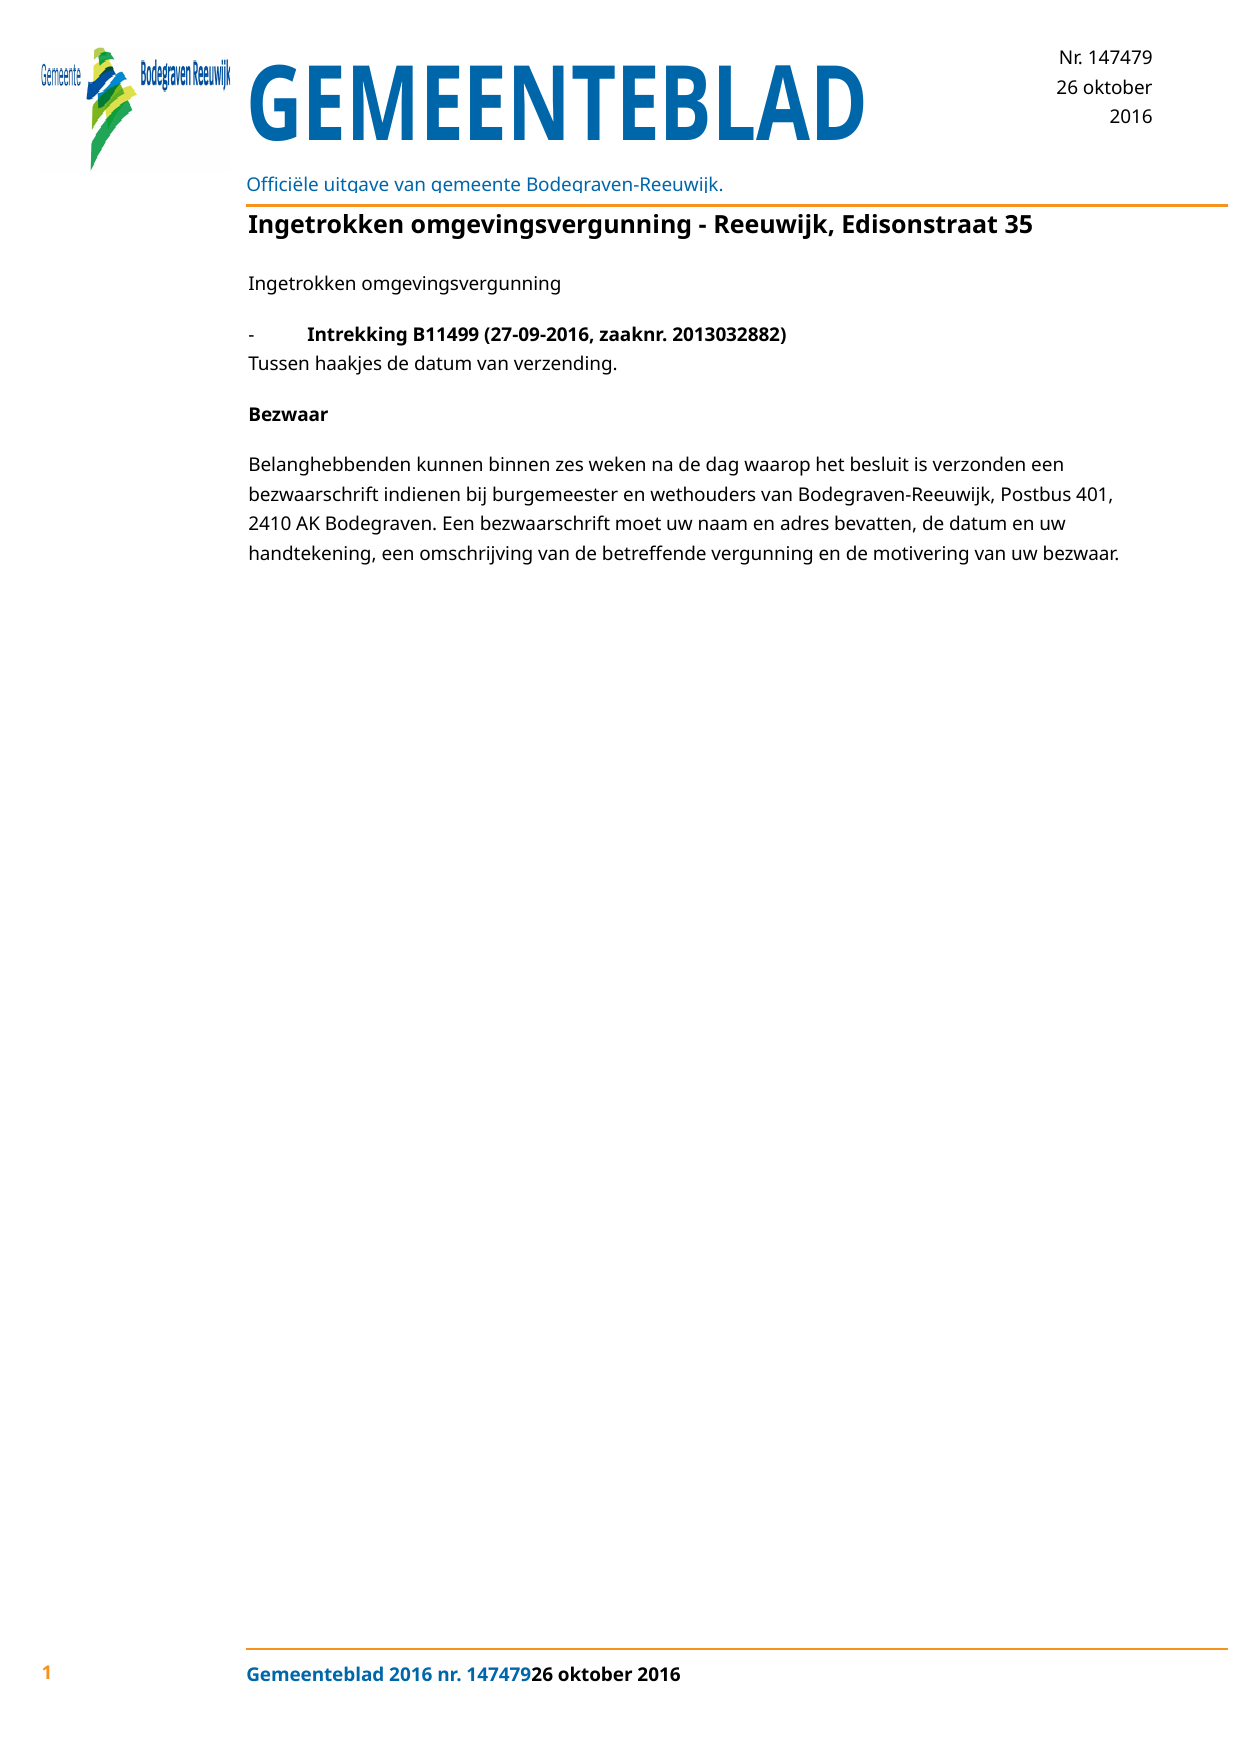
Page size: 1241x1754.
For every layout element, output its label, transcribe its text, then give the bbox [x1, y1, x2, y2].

list Intrekking B11499 (27‑09‑2016, zaaknr. 2013032882) [248, 321, 1152, 346]
text Ingetrokken omgevingsvergunning [248, 270, 1152, 296]
picture [41, 47, 231, 172]
text Belanghebbenden kunnen binnen zes weken na de dag waarop het besluit is verzonden een bezwaarschrift indienen bij burgemeester en wethouders van Bodegraven-Reeuwijk, Postbus 401, 2410 AK Bodegraven. Een bezwaarschrift moet uw naam en adres bevatten, de datum en uw handtekening, een omschrijving van de betreffende vergunning en de motivering van uw bezwaar. [248, 451, 1152, 566]
text Ingetrokken omgevingsvergunning - Reeuwijk, Edisonstraat 35 [248, 207, 1152, 241]
text Bezwaar [248, 401, 1152, 426]
text Tussen haakjes de datum van verzending. [248, 350, 1152, 376]
